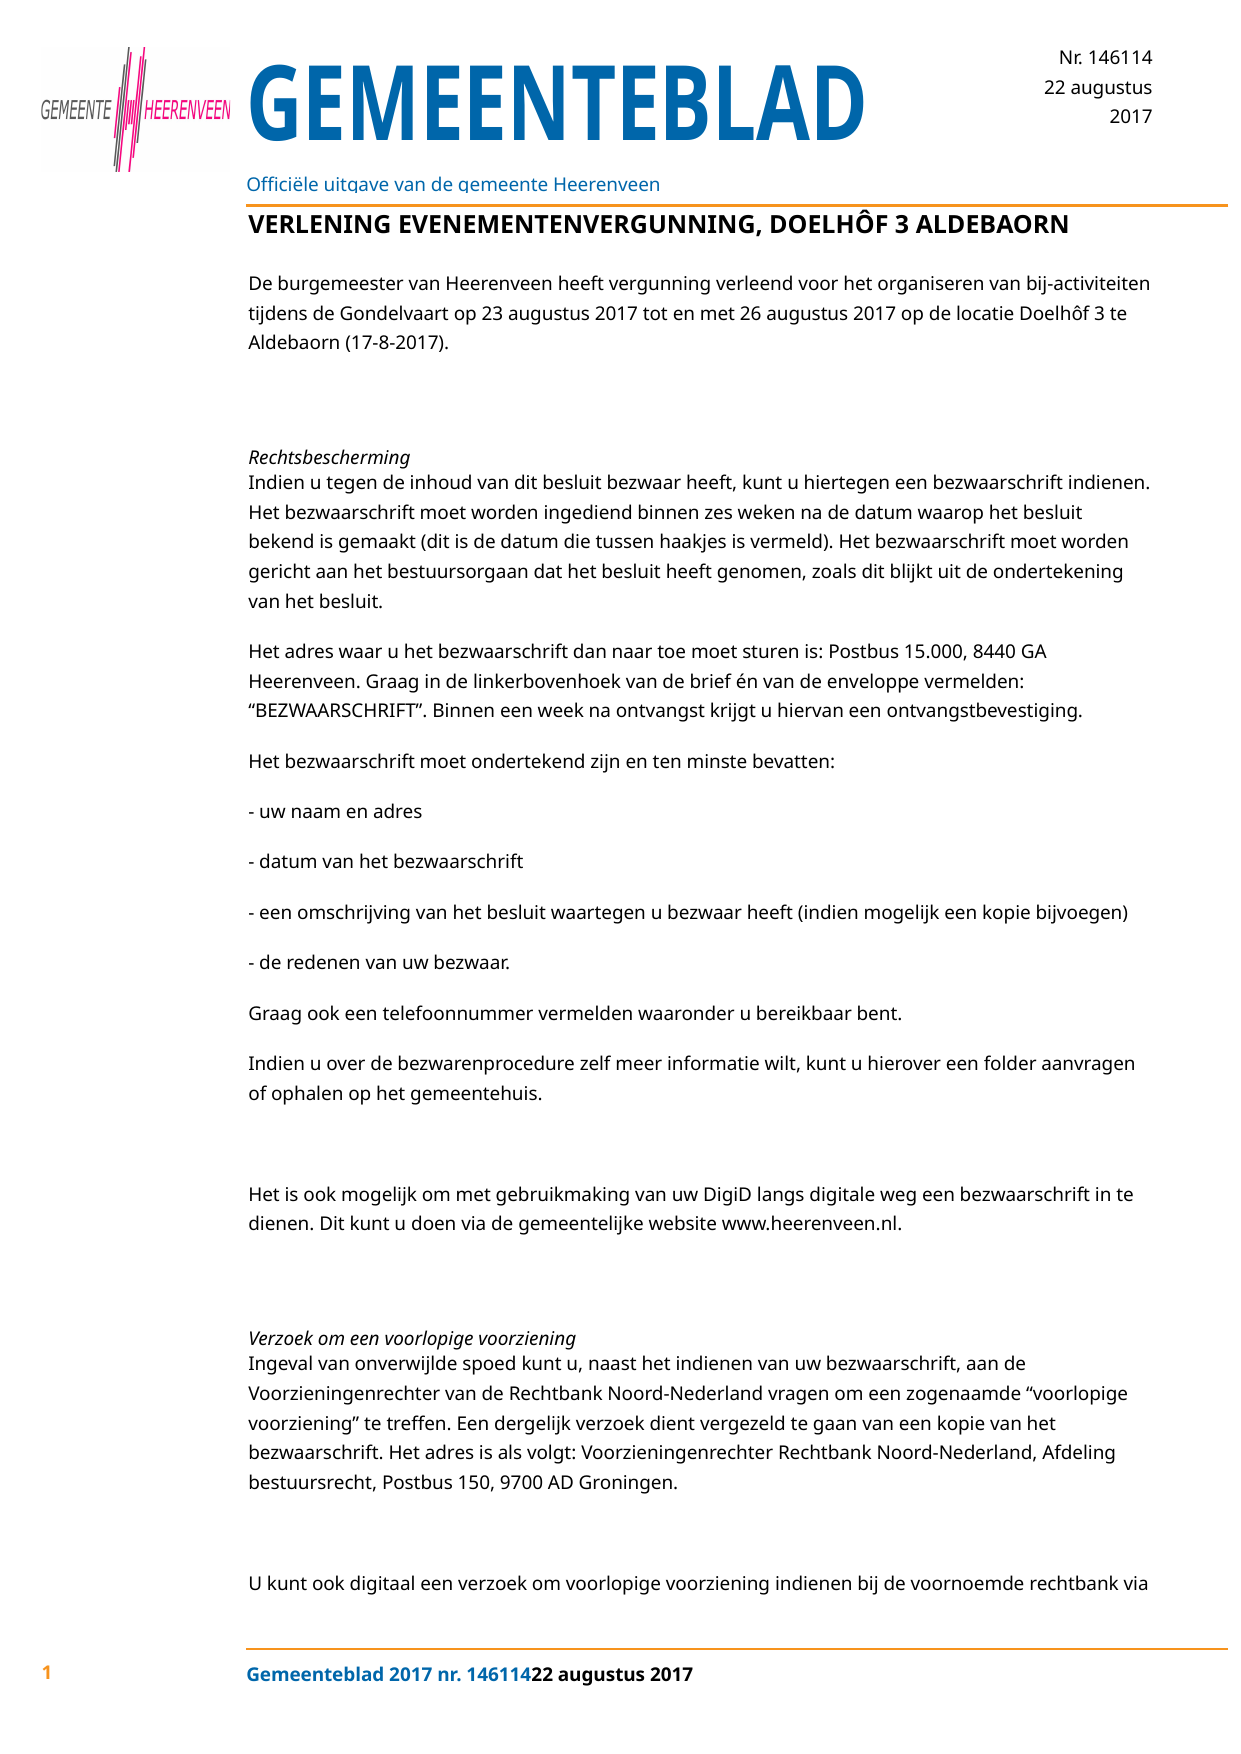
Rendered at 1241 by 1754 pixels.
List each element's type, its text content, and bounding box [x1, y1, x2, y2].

text - de redenen van uw bezwaar. [248, 949, 1152, 975]
text - uw naam en adres [248, 798, 1152, 824]
text Verzoek om een voorlopige voorziening [248, 1325, 1152, 1351]
picture [41, 47, 231, 172]
text VERLENING EVENEMENTENVERGUNNING, DOELHÔF 3 ALDEBAORN [248, 207, 1152, 241]
text Indien u tegen de inhoud van dit besluit bezwaar heeft, kunt u hiertegen een bezwaarschrift indienen. Het bezwaarschrift moet worden ingediend binnen zes weken na de datum waarop het besluit bekend is gemaakt (dit is de datum die tussen haakjes is vermeld). Het bezwaarschrift moet worden gericht aan het bestuursorgaan dat het besluit heeft genomen, zoals dit blijkt uit de ondertekening van het besluit. [248, 469, 1152, 614]
text Het bezwaarschrift moet ondertekend zijn en ten minste bevatten: [248, 748, 1152, 774]
text Het adres waar u het bezwaarschrift dan naar toe moet sturen is: Postbus 15.000, 8440 GA Heerenveen. Graag in de linkerbovenhoek van de brief én van de enveloppe vermelden: “BEZWAARSCHRIFT”. Binnen een week na ontvangst krijgt u hiervan een ontvangstbevestiging. [248, 638, 1152, 723]
text Rechtsbescherming [248, 444, 1152, 469]
text De burgemeester van Heerenveen heeft vergunning verleend voor het organiseren van bij-activiteiten tijdens de Gondelvaart op 23 augustus 2017 tot en met 26 augustus 2017 op de locatie Doelhôf 3 te Aldebaorn (17-8-2017). [248, 270, 1152, 355]
text Ingeval van onverwijlde spoed kunt u, naast het indienen van uw bezwaarschrift, aan de Voorzieningenrechter van de Rechtbank Noord-Nederland vragen om een zogenaamde “voorlopige voorziening” te treffen. Een dergelijk verzoek dient vergezeld te gaan van een kopie van het bezwaarschrift. Het adres is als volgt: Voorzieningenrechter Rechtbank Noord-Nederland, Afdeling bestuursrecht, Postbus 150, 9700 AD Groningen. [248, 1351, 1152, 1494]
text Indien u over de bezwarenprocedure zelf meer informatie wilt, kunt u hierover een folder aanvragen of ophalen op het gemeentehuis. [248, 1050, 1152, 1106]
text Het is ook mogelijk om met gebruikmaking van uw DigiD langs digitale weg een bezwaarschrift in te dienen. Dit kunt u doen via de gemeentelijke website www.heerenveen.nl. [248, 1181, 1152, 1236]
text - een omschrijving van het besluit waartegen u bezwaar heeft (indien mogelijk een kopie bijvoegen) [248, 899, 1152, 925]
text Graag ook een telefoonnummer vermelden waaronder u bereikbaar bent. [248, 1000, 1152, 1026]
text - datum van het bezwaarschrift [248, 849, 1152, 874]
text U kunt ook digitaal een verzoek om voorlopige voorziening indienen bij de voornoemde rechtbank via [248, 1570, 1152, 1595]
